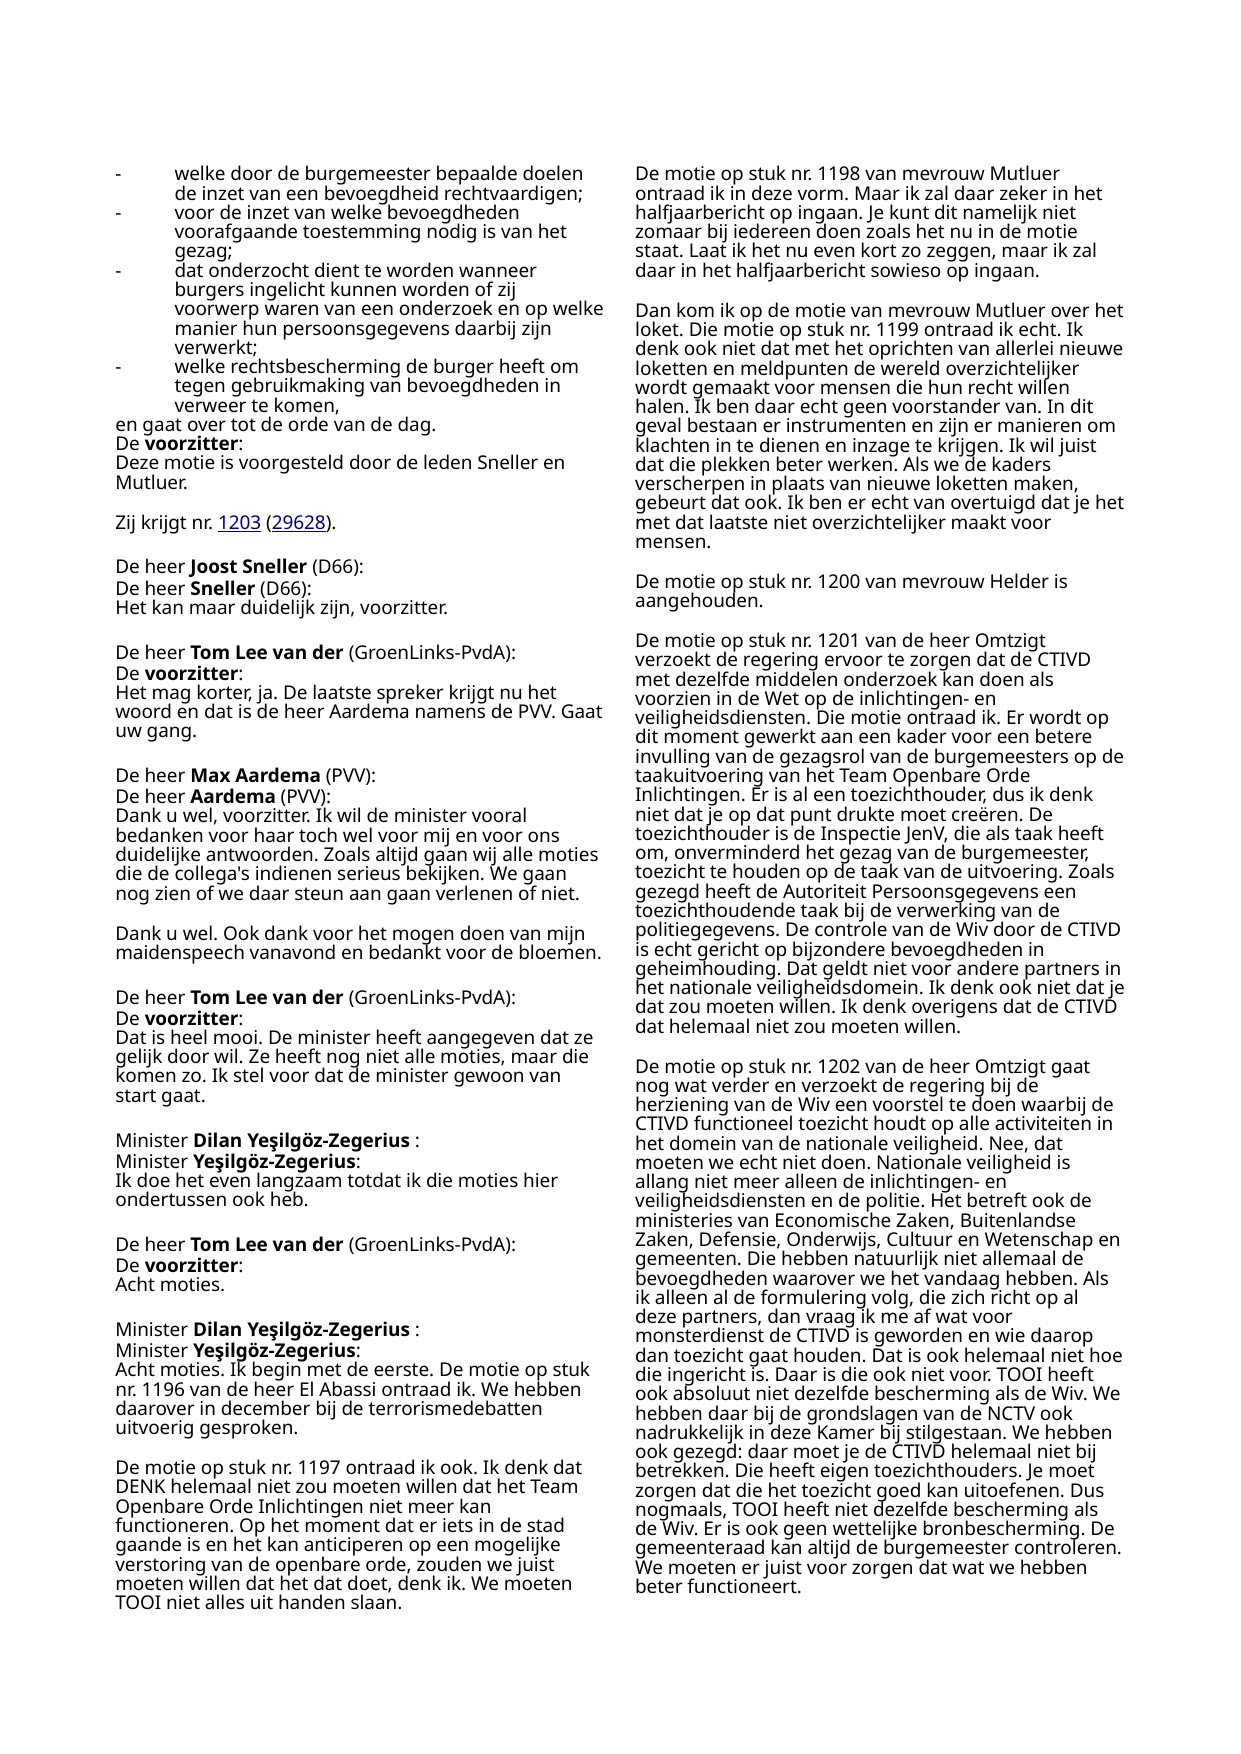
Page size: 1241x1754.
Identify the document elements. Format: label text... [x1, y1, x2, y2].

list voor de inzet van welke bevoegdheden voorafgaande toestemming nodig is van het gezag; [115, 204, 605, 262]
text Deze motie is voorgesteld door de leden Sneller en Mutluer. [115, 454, 605, 493]
text Acht moties. Ik begin met de eerste. De motie op stuk nr. 1196 van de heer El Abassi ontraad ik. We hebben daarover in december bij de terrorismedebatten uitvoerig gesproken. [115, 1361, 605, 1438]
text De heer Max Aardema (PVV): [115, 762, 605, 788]
text De heer Tom Lee van der (GroenLinks-PvdA): [115, 639, 605, 664]
list dat onderzocht dient te worden wanneer burgers ingelicht kunnen worden of zij voorwerp waren van een onderzoek en op welke manier hun persoonsgegevens daarbij zijn verwerkt; [115, 262, 605, 358]
text De heer Sneller (D66): [115, 579, 605, 599]
list welke door de burgemeester bepaalde doelen de inzet van een bevoegdheid rechtvaardigen; [115, 165, 605, 204]
text en gaat over tot de orde van de dag. [115, 416, 605, 435]
text De voorzitter: [115, 664, 605, 684]
text De heer Tom Lee van der (GroenLinks-PvdA): [115, 1231, 605, 1257]
text De heer Aardema (PVV): [115, 788, 605, 807]
text De motie op stuk nr. 1200 van mevrouw Helder is aangehouden. [635, 573, 1125, 611]
text De heer Tom Lee van der (GroenLinks-PvdA): [115, 984, 605, 1010]
text De motie op stuk nr. 1202 van de heer Omtzigt gaat nog wat verder en verzoekt de regering bij de herziening van de Wiv een voorstel te doen waarbij de CTIVD functioneel toezicht houdt op alle activiteiten in het domein van de nationale veiligheid. Nee, dat moeten we echt niet doen. Nationale veiligheid is allang niet meer alleen de inlichtingen- en veiligheidsdiensten en de politie. Het betreft ook de ministeries van Economische Zaken, Buitenlandse Zaken, Defensie, Onderwijs, Cultuur en Wetenschap en gemeenten. Die hebben natuurlijk niet allemaal de bevoegdheden waarover we het vandaag hebben. Als ik alleen al de formulering volg, die zich richt op al deze partners, dan vraag ik me af wat voor monsterdienst de CTIVD is geworden en wie daarop dan toezicht gaat houden. Dat is ook helemaal niet hoe die ingericht is. Daar is die ook niet voor. TOOI heeft ook absoluut niet dezelfde bescherming als de Wiv. We hebben daar bij de grondslagen van de NCTV ook nadrukkelijk in deze Kamer bij stilgestaan. We hebben ook gezegd: daar moet je de CTIVD helemaal niet bij betrekken. Die heeft eigen toezichthouders. Je moet zorgen dat die het toezicht goed kan uitoefenen. Dus nogmaals, TOOI heeft niet dezelfde bescherming als de Wiv. Er is ook geen wettelijke bronbescherming. De gemeenteraad kan altijd de burgemeester controleren. We moeten er juist voor zorgen dat wat we hebben beter functioneert. [635, 1058, 1125, 1597]
text Minister Yeşilgöz-Zegerius: [115, 1342, 605, 1361]
text De heer Joost Sneller (D66): [115, 554, 605, 579]
text Minister Dilan Yeşilgöz-Zegerius : [115, 1316, 605, 1342]
text Dank u wel, voorzitter. Ik wil de minister vooral bedanken voor haar toch wel voor mij en voor ons duidelijke antwoorden. Zoals altijd gaan wij alle moties die de collega's indienen serieus bekijken. We gaan nog zien of we daar steun aan gaan verlenen of niet. [115, 807, 605, 904]
text De motie op stuk nr. 1198 van mevrouw Mutluer ontraad ik in deze vorm. Maar ik zal daar zeker in het halfjaarbericht op ingaan. Je kunt dit namelijk niet zomaar bij iedereen doen zoals het nu in de motie staat. Laat ik het nu even kort zo zeggen, maar ik zal daar in het halfjaarbericht sowieso op ingaan. [635, 165, 1125, 281]
text De motie op stuk nr. 1201 van de heer Omtzigt verzoekt de regering ervoor te zorgen dat de CTIVD met dezelfde middelen onderzoek kan doen als voorzien in de Wet op de inlichtingen- en veiligheidsdiensten. Die motie ontraad ik. Er wordt op dit moment gewerkt aan een kader voor een betere invulling van de gezagsrol van de burgemeesters op de taakuitvoering van het Team Openbare Orde Inlichtingen. Er is al een toezichthouder, dus ik denk niet dat je op dat punt drukte moet creëren. De toezichthouder is de Inspectie JenV, die als taak heeft om, onverminderd het gezag van de burgemeester, toezicht te houden op de taak van de uitvoering. Zoals gezegd heeft de Autoriteit Persoonsgegevens een toezichthoudende taak bij de verwerking van de politiegegevens. De controle van de Wiv door de CTIVD is echt gericht op bijzondere bevoegdheden in geheimhouding. Dat geldt niet voor andere partners in het nationale veiligheidsdomein. Ik denk ook niet dat je dat zou moeten willen. Ik denk overigens dat de CTIVD dat helemaal niet zou moeten willen. [635, 632, 1125, 1037]
text Het kan maar duidelijk zijn, voorzitter. [115, 599, 605, 618]
text Zij krijgt nr. 1203 (29628). [115, 514, 605, 533]
text Dank u wel. Ook dank voor het mogen doen van mijn maidenspeech vanavond en bedankt voor de bloemen. [115, 924, 605, 963]
list welke rechtsbescherming de burger heeft om tegen gebruikmaking van bevoegdheden in verweer te komen, [115, 358, 605, 416]
text Dan kom ik op de motie van mevrouw Mutluer over het loket. Die motie op stuk nr. 1199 ontraad ik echt. Ik denk ook niet dat met het oprichten van allerlei nieuwe loketten en meldpunten de wereld overzichtelijker wordt gemaakt voor mensen die hun recht willen halen. Ik ben daar echt geen voorstander van. In dit geval bestaan er instrumenten en zijn er manieren om klachten in te dienen en inzage te krijgen. Ik wil juist dat die plekken beter werken. Als we de kaders verscherpen in plaats van nieuwe loketten maken, gebeurt dat ook. Ik ben er echt van overtuigd dat je het met dat laatste niet overzichtelijker maakt voor mensen. [635, 302, 1125, 552]
text Ik doe het even langzaam totdat ik die moties hier ondertussen ook heb. [115, 1172, 605, 1210]
text De voorzitter: [115, 1010, 605, 1029]
text Minister Dilan Yeşilgöz-Zegerius : [115, 1127, 605, 1153]
text Minister Yeşilgöz-Zegerius: [115, 1153, 605, 1172]
text Het mag korter, ja. De laatste spreker krijgt nu het woord en dat is de heer Aardema namens de PVV. Gaat uw gang. [115, 684, 605, 742]
text De voorzitter: [115, 435, 605, 454]
text De voorzitter: [115, 1257, 605, 1276]
text De motie op stuk nr. 1197 ontraad ik ook. Ik denk dat DENK helemaal niet zou moeten willen dat het Team Openbare Orde Inlichtingen niet meer kan functioneren. Op het moment dat er iets in de stad gaande is en het kan anticiperen op een mogelijke verstoring van de openbare orde, zouden we juist moeten willen dat het dat doet, denk ik. We moeten TOOI niet alles uit handen slaan. [115, 1459, 605, 1613]
text Acht moties. [115, 1276, 605, 1296]
text Dat is heel mooi. De minister heeft aangegeven dat ze gelijk door wil. Ze heeft nog niet alle moties, maar die komen zo. Ik stel voor dat de minister gewoon van start gaat. [115, 1029, 605, 1106]
